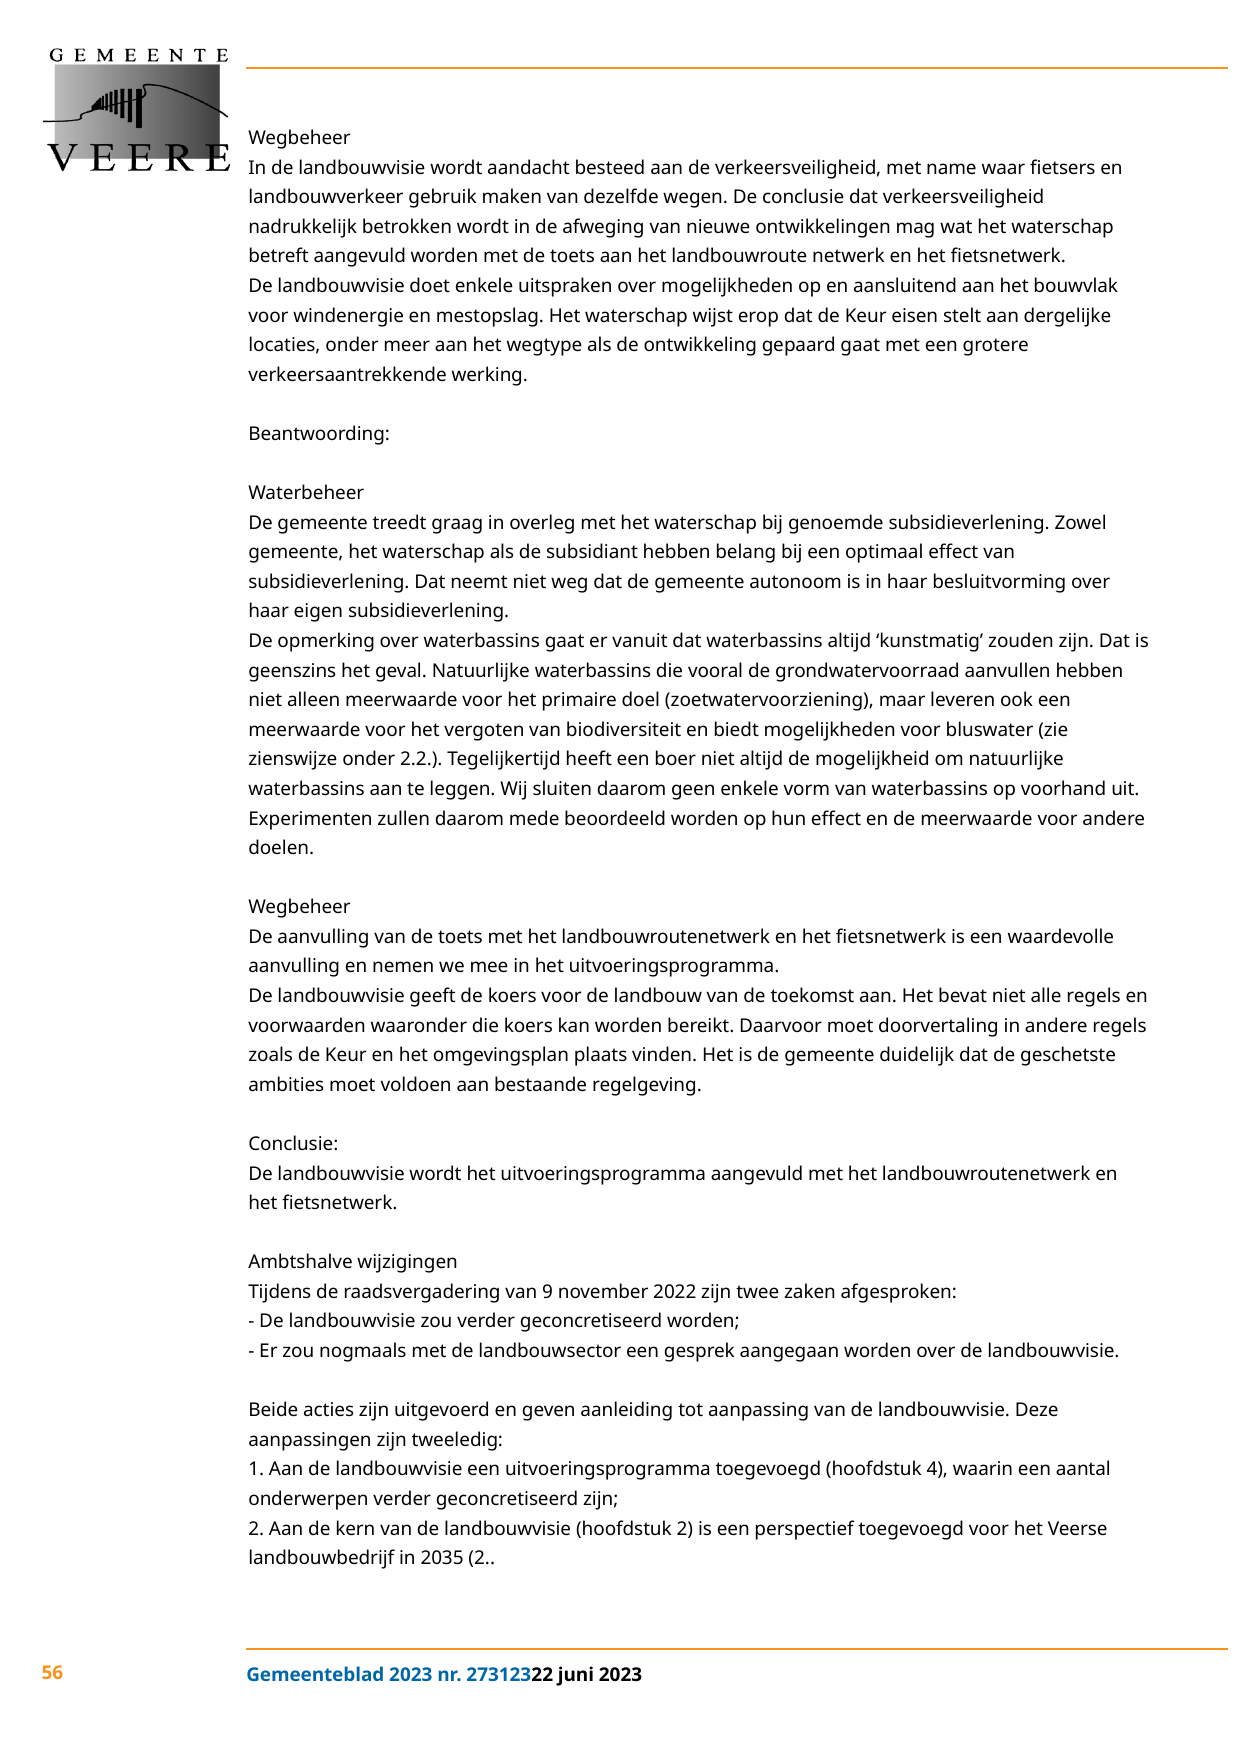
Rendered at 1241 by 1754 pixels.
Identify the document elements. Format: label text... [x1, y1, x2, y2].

text Beide acties zijn uitgevoerd en geven aanleiding tot aanpassing van de landbouwvisie. Deze aanpassingen zijn tweeledig: [248, 1396, 1152, 1452]
text Ambtshalve wijzigingen [248, 1248, 1152, 1274]
text 2. Aan de kern van de landbouwvisie (hoofdstuk 2) is een perspectief toegevoegd voor het Veerse landbouwbedrijf in 2035 (2.. [248, 1515, 1152, 1570]
text - De landbouwvisie zou verder geconcretiseerd worden; [248, 1308, 1152, 1333]
text In de landbouwvisie wordt aandacht besteed aan de verkeersveiligheid, met name waar fietsers en landbouwverkeer gebruik maken van dezelfde wegen. De conclusie dat verkeersveiligheid nadrukkelijk betrokken wordt in de afweging van nieuwe ontwikkelingen mag wat het waterschap betreft aangevuld worden met de toets aan het landbouwroute netwerk en het fietsnetwerk. [248, 154, 1152, 268]
text Conclusie: [248, 1130, 1152, 1156]
text De aanvulling van de toets met het landbouwroutenetwerk en het fietsnetwerk is een waardevolle aanvulling en nemen we mee in het uitvoeringsprogramma. [248, 923, 1152, 978]
text De opmerking over waterbassins gaat er vanuit dat waterbassins altijd ‘kunstmatig’ zouden zijn. Dat is geenszins het geval. Natuurlijke waterbassins die vooral de grondwatervoorraad aanvullen hebben niet alleen meerwaarde voor het primaire doel (zoetwatervoorziening), maar leveren ook een meerwaarde voor het vergoten van biodiversiteit en biedt mogelijkheden voor bluswater (zie zienswijze onder 2.2.). Tegelijkertijd heeft een boer niet altijd de mogelijkheid om natuurlijke waterbassins aan te leggen. Wij sluiten daarom geen enkele vorm van waterbassins op voorhand uit. Experimenten zullen daarom mede beoordeeld worden op hun effect en de meerwaarde voor andere doelen. [248, 627, 1152, 860]
text De gemeente treedt graag in overleg met het waterschap bij genoemde subsidieverlening. Zowel gemeente, het waterschap als de subsidiant hebben belang bij een optimaal effect van subsidieverlening. Dat neemt niet weg dat de gemeente autonoom is in haar besluitvorming over haar eigen subsidieverlening. [248, 509, 1152, 623]
text Waterbeheer [248, 479, 1152, 505]
text Wegbeheer [248, 893, 1152, 919]
text Wegbeheer [248, 124, 1152, 150]
text De landbouwvisie doet enkele uitspraken over mogelijkheden op en aansluitend aan het bouwvlak voor windenergie en mestopslag. Het waterschap wijst erop dat de Keur eisen stelt aan dergelijke locaties, onder meer aan het wegtype als de ontwikkeling gepaard gaat met een grotere verkeersaantrekkende werking. [248, 272, 1152, 387]
text De landbouwvisie wordt het uitvoeringsprogramma aangevuld met het landbouwroutenetwerk en het fietsnetwerk. [248, 1160, 1152, 1215]
text Beantwoording: [248, 420, 1152, 446]
text 1. Aan de landbouwvisie een uitvoeringsprogramma toegevoegd (hoofdstuk 4), waarin een aantal onderwerpen verder geconcretiseerd zijn; [248, 1456, 1152, 1511]
text - Er zou nogmaals met de landbouwsector een gesprek aangegaan worden over de landbouwvisie. [248, 1337, 1152, 1363]
text De landbouwvisie geeft de koers voor de landbouw van de toekomst aan. Het bevat niet alle regels en voorwaarden waaronder die koers kan worden bereikt. Daarvoor moet doorvertaling in andere regels zoals de Keur en het omgevingsplan plaats vinden. Het is de gemeente duidelijk dat de geschetste ambities moet voldoen aan bestaande regelgeving. [248, 982, 1152, 1097]
text Tijdens de raadsvergadering van 9 november 2022 zijn twee zaken afgesproken: [248, 1278, 1152, 1304]
picture [41, 47, 231, 172]
